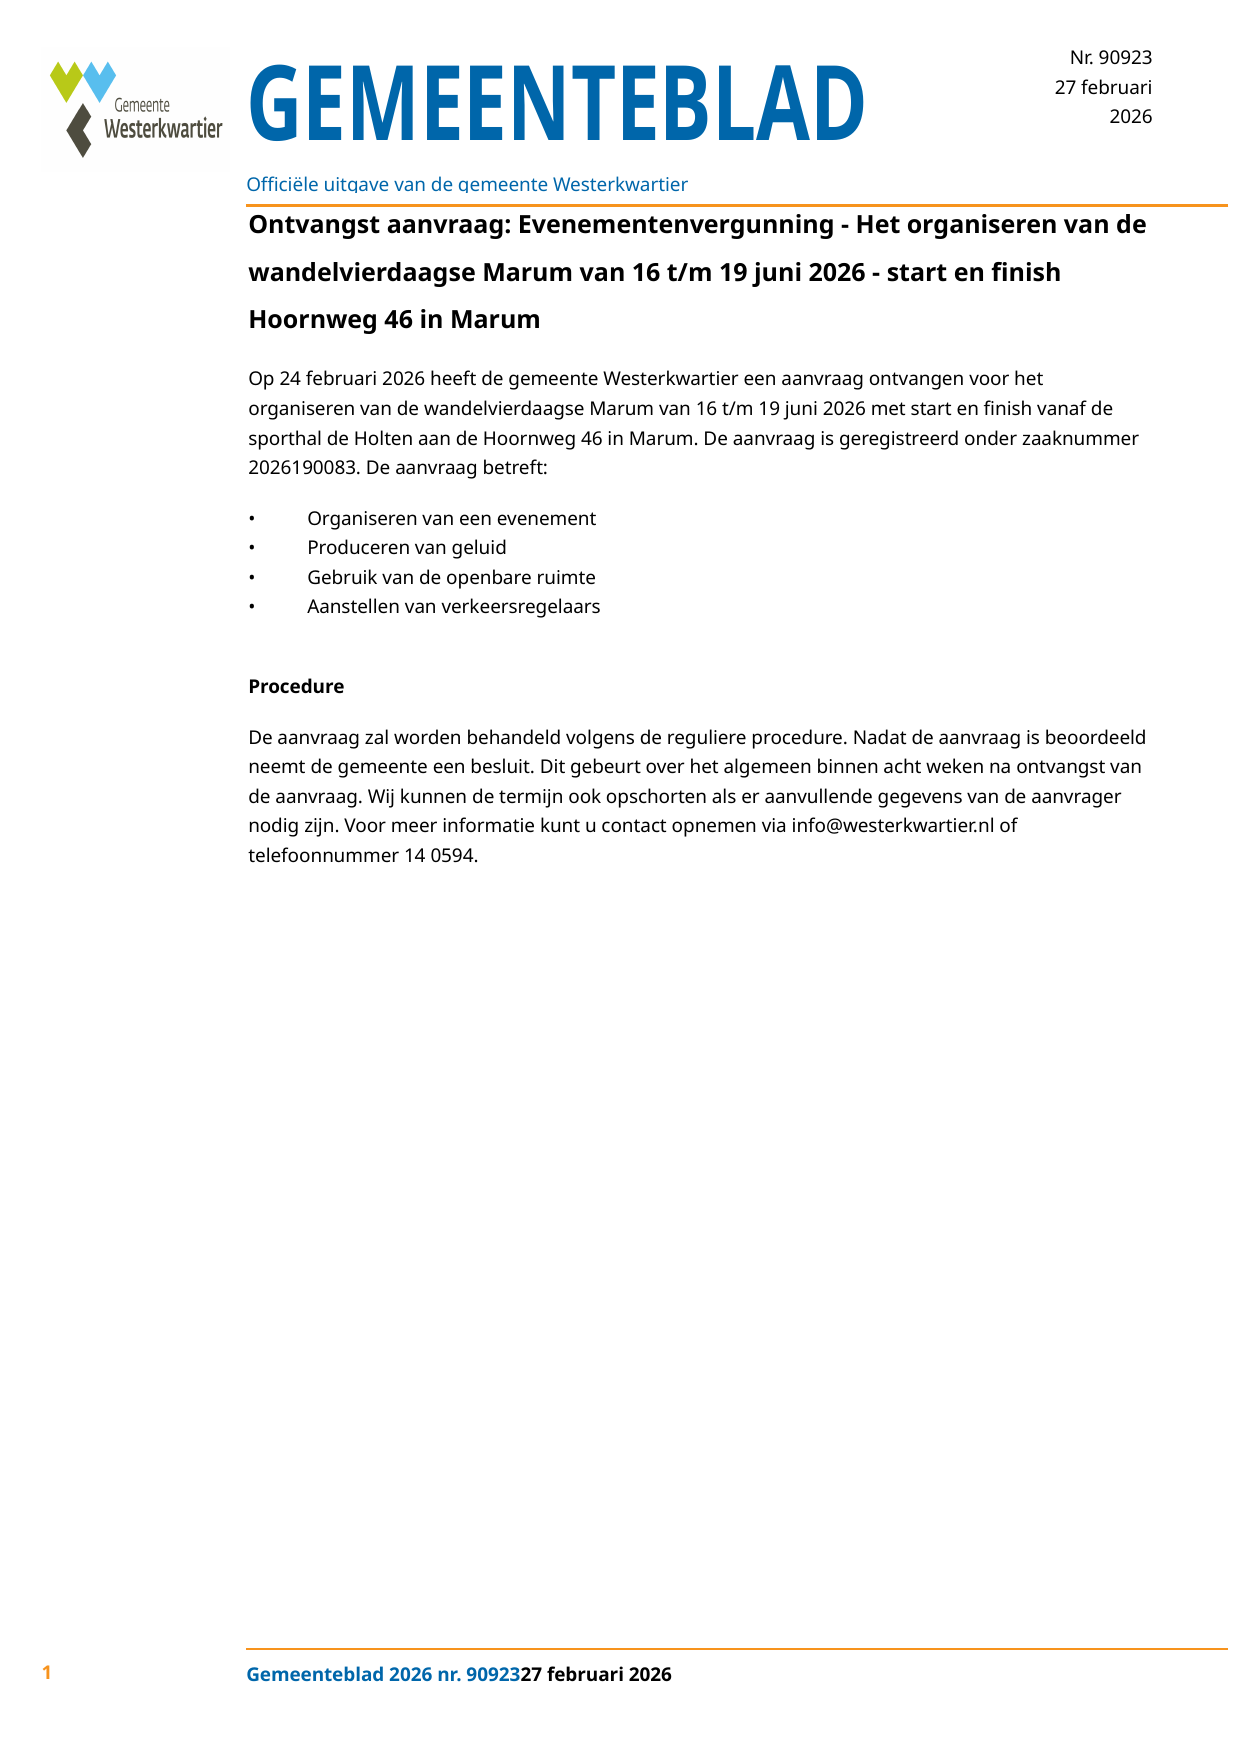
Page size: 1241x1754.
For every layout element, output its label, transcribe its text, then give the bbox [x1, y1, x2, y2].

text Procedure [248, 673, 1152, 699]
text Ontvangst aanvraag: Evenementenvergunning - Het organiseren van de wandelvierdaagse Marum van 16 t/m 19 juni 2026 - start en finish Hoornweg 46 in Marum [248, 207, 1152, 336]
list Aanstellen van verkeersregelaars [248, 593, 1152, 619]
list Gebruik van de openbare ruimte [248, 564, 1152, 589]
list Produceren van geluid [248, 534, 1152, 560]
list Organiseren van een evenement [248, 505, 1152, 530]
text Op 24 februari 2026 heeft de gemeente Westerkwartier een aanvraag ontvangen voor het organiseren van de wandelvierdaagse Marum van 16 t/m 19 juni 2026 met start en finish vanaf de sporthal de Holten aan de Hoornweg 46 in Marum. De aanvraag is geregistreerd onder zaaknummer 2026190083. De aanvraag betreft: [248, 366, 1152, 480]
text De aanvraag zal worden behandeld volgens de reguliere procedure. Nadat de aanvraag is beoordeeld neemt de gemeente een besluit. Dit gebeurt over het algemeen binnen acht weken na ontvangst van de aanvraag. Wij kunnen de termijn ook opschorten als er aanvullende gegevens van de aanvrager nodig zijn. Voor meer informatie kunt u contact opnemen via info@westerkwartier.nl of telefoonnummer 14 0594. [248, 724, 1152, 868]
picture [41, 47, 231, 172]
